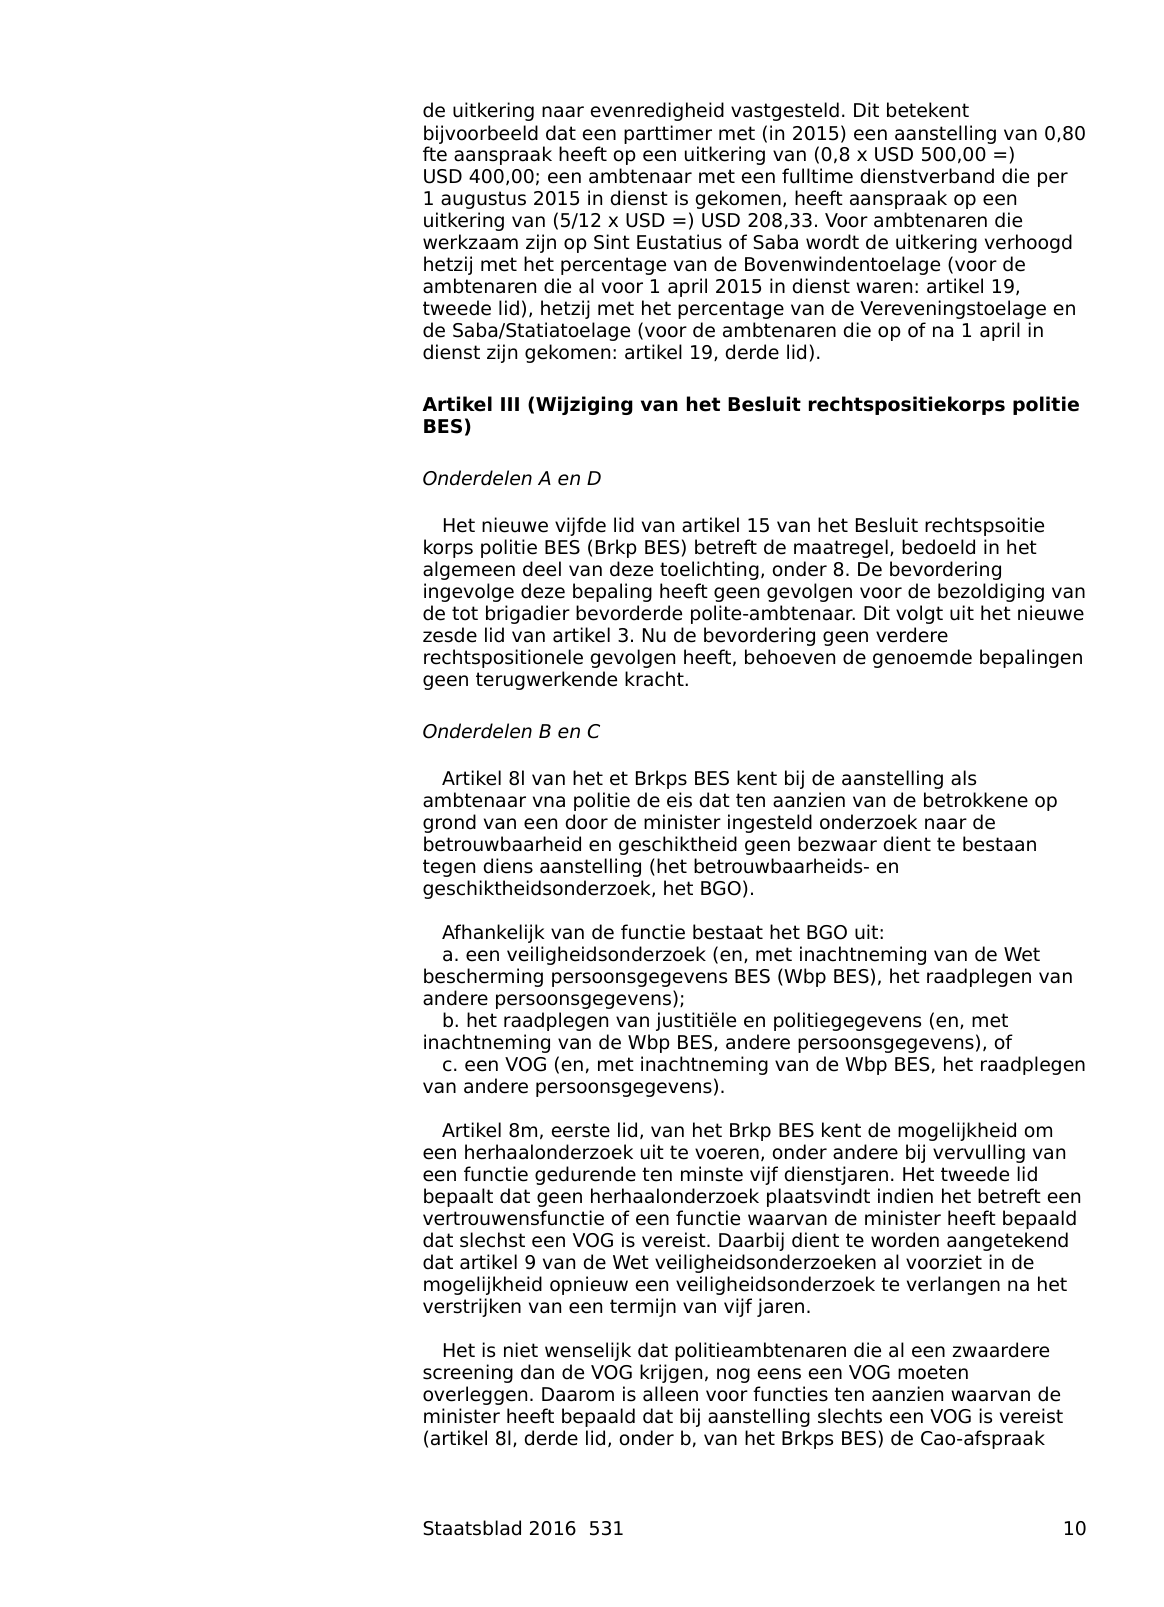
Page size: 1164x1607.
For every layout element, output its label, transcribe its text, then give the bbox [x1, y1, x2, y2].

text Afhankelijk van de functie bestaat het BGO uit: [422, 922, 1087, 944]
subtitle Onderdelen B en C [422, 721, 1087, 743]
text a. een veiligheidsonderzoek (en, met inachtneming van de Wet bescherming persoonsgegevens BES (Wbp BES), het raadplegen van andere persoonsgegevens); [422, 944, 1087, 1010]
text c. een VOG (en, met inachtneming van de Wbp BES, het raadplegen van andere persoonsgegevens). [422, 1054, 1087, 1098]
text Artikel 8m, eerste lid, van het Brkp BES kent de mogelijkheid om een herhaalonderzoek uit te voeren, onder andere bij vervulling van een functie gedurende ten minste vijf dienstjaren. Het tweede lid bepaalt dat geen herhaalonderzoek plaatsvindt indien het betreft een vertrouwensfunctie of een functie waarvan de minister heeft bepaald dat slechst een VOG is vereist. Daarbij dient te worden aangetekend dat artikel 9 van de Wet veiligheidsonderzoeken al voorziet in de mogelijkheid opnieuw een veiligheidsonderzoek te verlangen na het verstrijken van een termijn van vijf jaren. [422, 1120, 1087, 1318]
subtitle Artikel III (Wijziging van het Besluit rechtspositiekorps politie BES) [422, 394, 1087, 438]
text Het nieuwe vijfde lid van artikel 15 van het Besluit rechtspsoitie korps politie BES (Brkp BES) betreft de maatregel, bedoeld in het algemeen deel van deze toelichting, onder 8. De bevordering ingevolge deze bepaling heeft geen gevolgen voor de bezoldiging van de tot brigadier bevorderde polite-ambtenaar. Dit volgt uit het nieuwe zesde lid van artikel 3. Nu de bevordering geen verdere rechtspositionele gevolgen heeft, behoeven de genoemde bepalingen geen terugwerkende kracht. [422, 515, 1087, 691]
text de uitkering naar evenredigheid vastgesteld. Dit betekent bijvoorbeeld dat een parttimer met (in 2015) een aanstelling van 0,80 fte aanspraak heeft op een uitkering van (0,8 x USD 500,00 =) USD 400,00; een ambtenaar met een fulltime dienstverband die per 1 augustus 2015 in dienst is gekomen, heeft aanspraak op een uitkering van (5/12 x USD =) USD 208,33. Voor ambtenaren die werkzaam zijn op Sint Eustatius of Saba wordt de uitkering verhoogd hetzij met het percentage van de Bovenwindentoelage (voor de ambtenaren die al voor 1 april 2015 in dienst waren: artikel 19, tweede lid), hetzij met het percentage van de Vereveningstoelage en de Saba/Statiatoelage (voor de ambtenaren die op of na 1 april in dienst zijn gekomen: artikel 19, derde lid). [422, 100, 1087, 364]
text Artikel 8l van het et Brkps BES kent bij de aanstelling als ambtenaar vna politie de eis dat ten aanzien van de betrokkene op grond van een door de minister ingesteld onderzoek naar de betrouwbaarheid en geschiktheid geen bezwaar dient te bestaan tegen diens aanstelling (het betrouwbaarheids- en geschiktheidsonderzoek, het BGO). [422, 768, 1087, 900]
text b. het raadplegen van justitiële en politiegegevens (en, met inachtneming van de Wbp BES, andere persoonsgegevens), of [422, 1010, 1087, 1054]
subtitle Onderdelen A en D [422, 468, 1087, 490]
text Het is niet wenselijk dat politieambtenaren die al een zwaardere screening dan de VOG krijgen, nog eens een VOG moeten overleggen. Daarom is alleen voor functies ten aanzien waarvan de minister heeft bepaald dat bij aanstelling slechts een VOG is vereist (artikel 8l, derde lid, onder b, van het Brkps BES) de Cao-afspraak [422, 1340, 1087, 1450]
